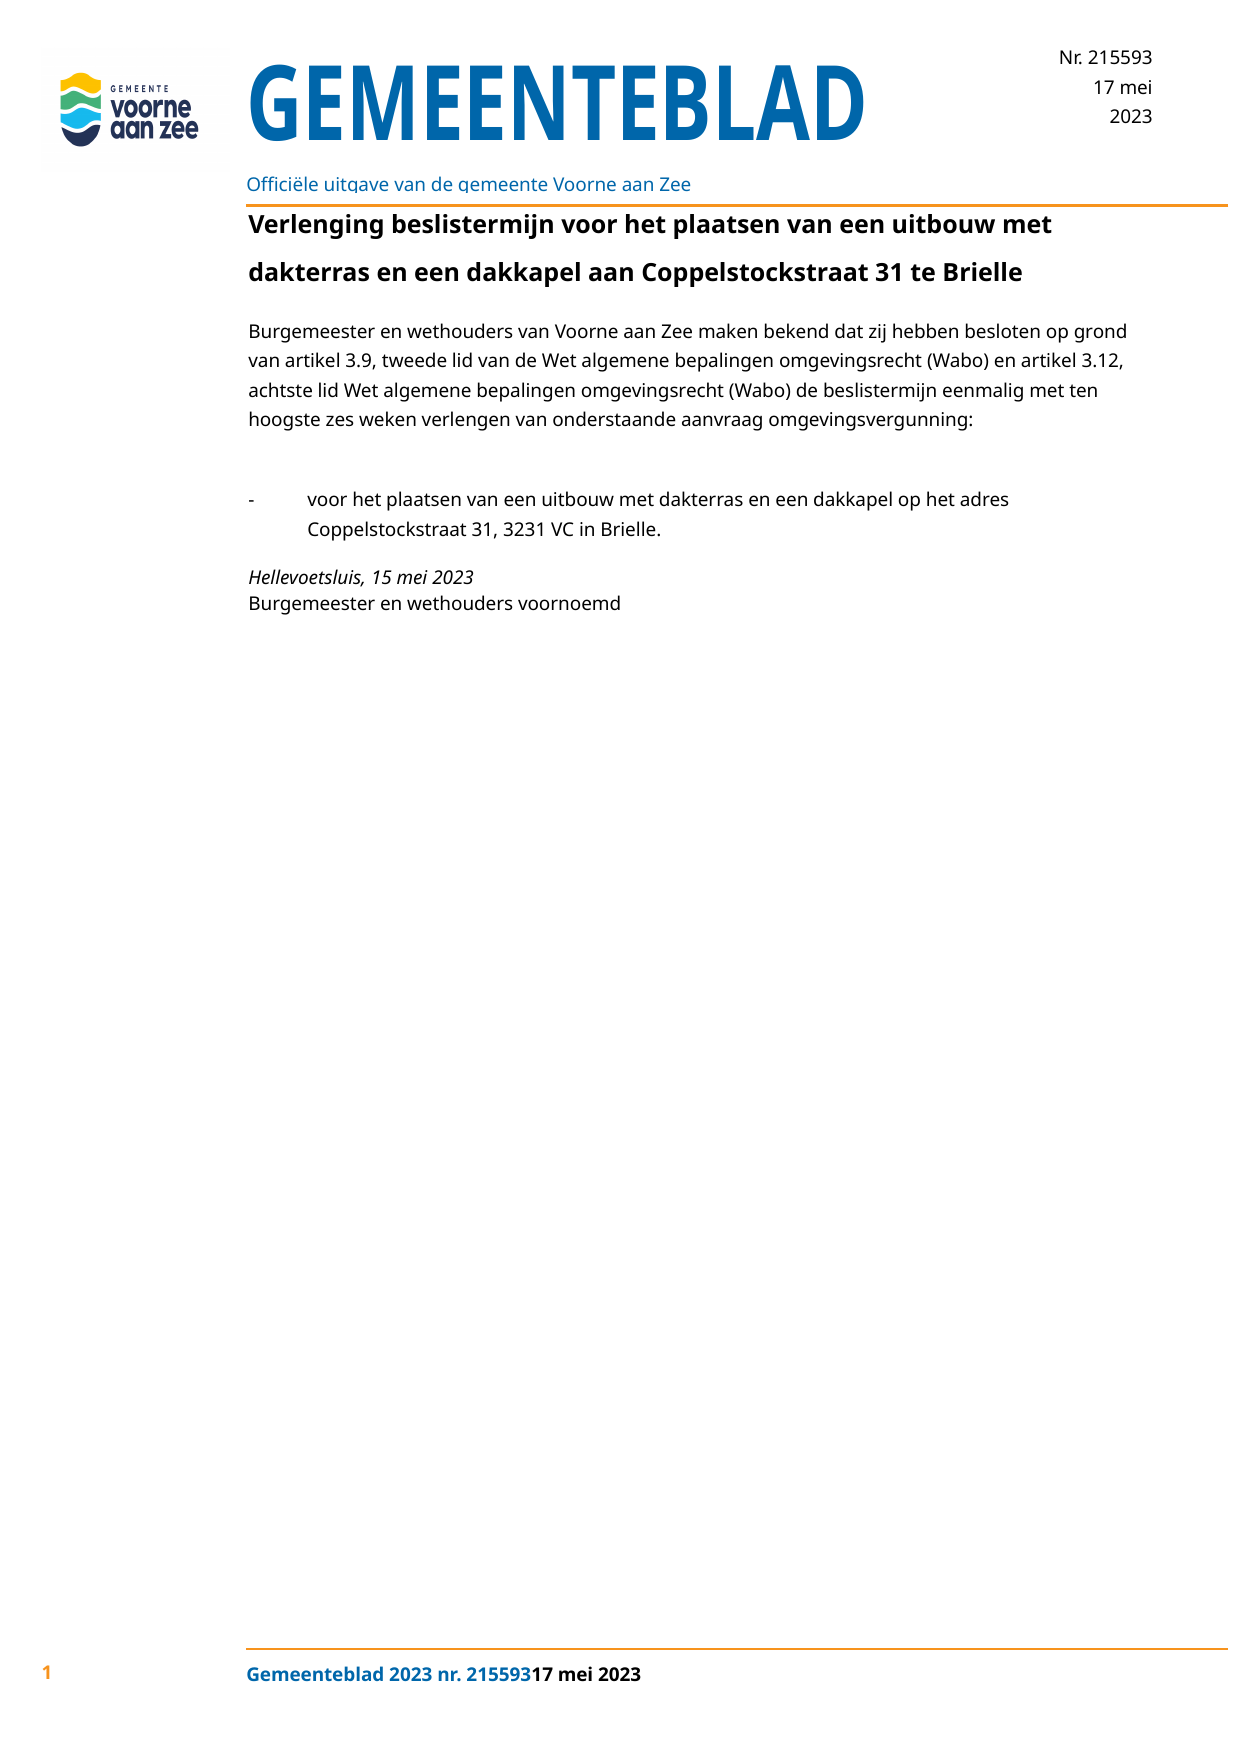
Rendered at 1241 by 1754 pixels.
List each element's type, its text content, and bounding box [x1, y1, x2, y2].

text Hellevoetsluis, 15 mei 2023 [248, 564, 1152, 590]
text Burgemeester en wethouders van Voorne aan Zee maken bekend dat zij hebben besloten op grond van artikel 3.9, tweede lid van de Wet algemene bepalingen omgevingsrecht (Wabo) en artikel 3.12, achtste lid Wet algemene bepalingen omgevingsrecht (Wabo) de beslistermijn eenmalig met ten hoogste zes weken verlengen van onderstaande aanvraag omgevingsvergunning: [248, 318, 1152, 432]
text Burgemeester en wethouders voornoemd [248, 590, 1152, 616]
text Verlenging beslistermijn voor het plaatsen van een uitbouw met dakterras en een dakkapel aan Coppelstockstraat 31 te Brielle [248, 207, 1152, 288]
picture [41, 47, 231, 172]
list voor het plaatsen van een uitbouw met dakterras en een dakkapel op het adres Coppelstockstraat 31, 3231 VC in Brielle. [248, 487, 1152, 542]
